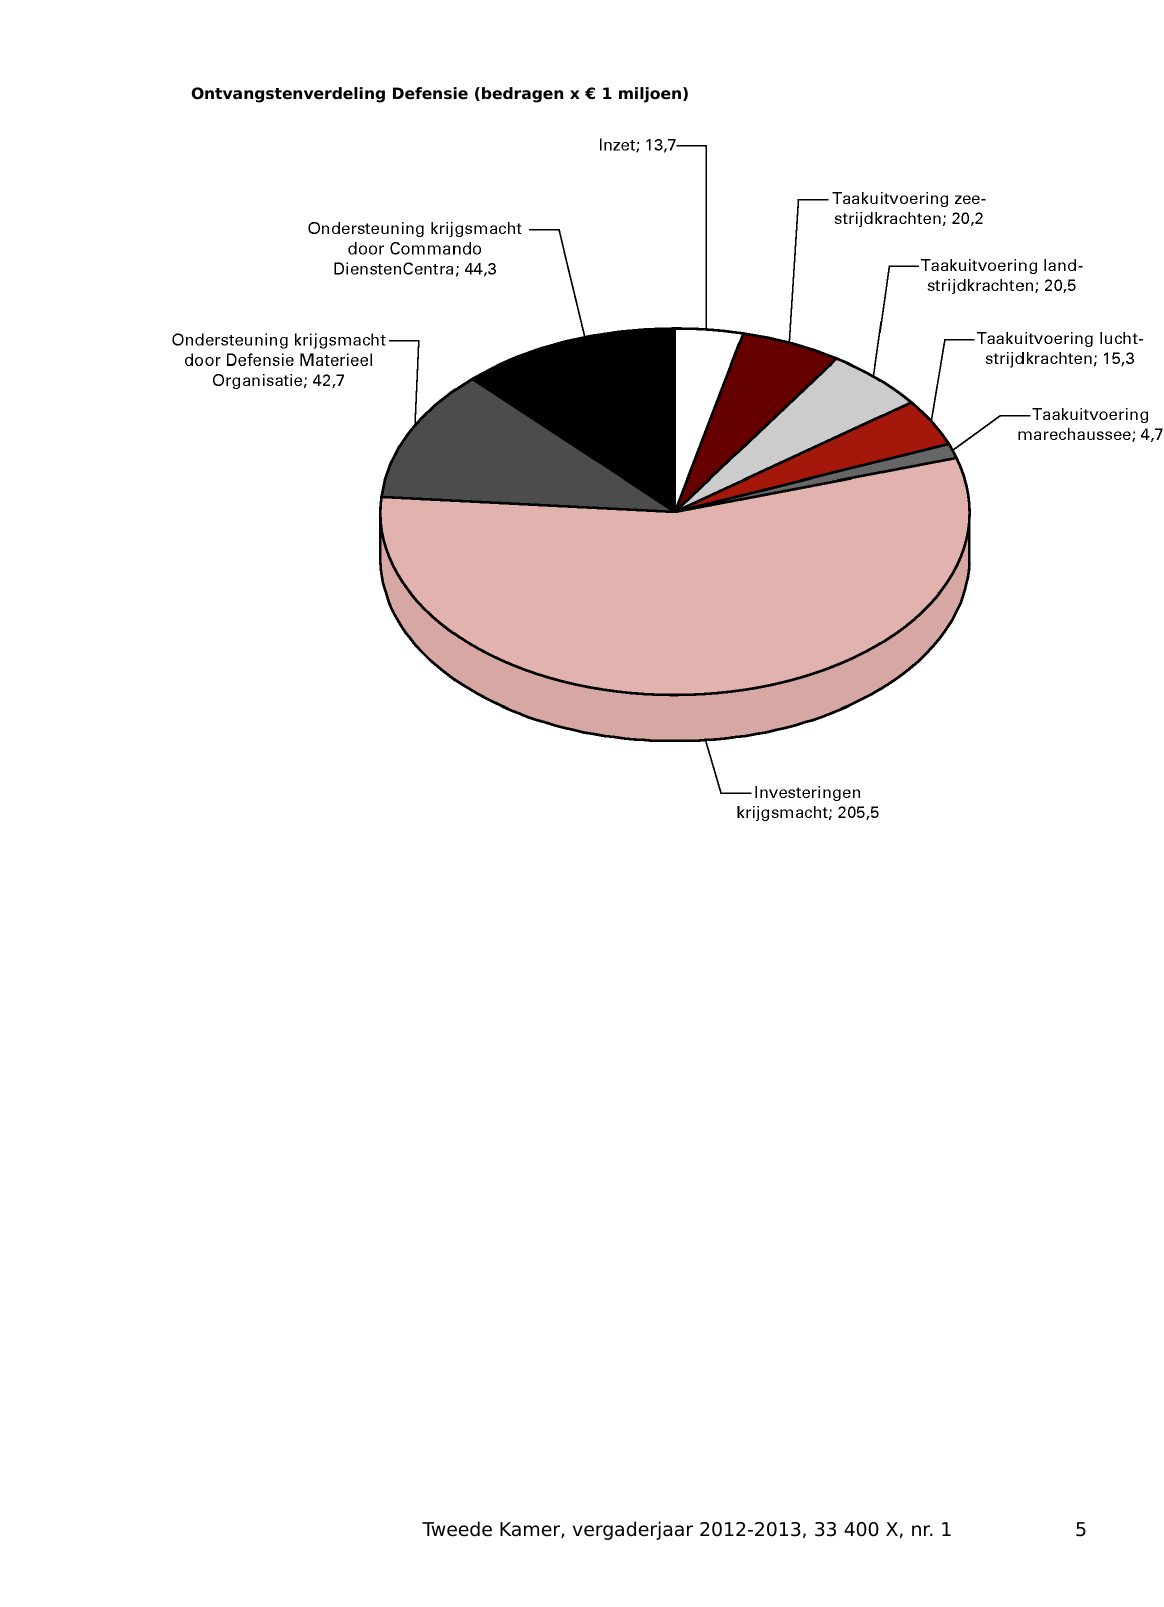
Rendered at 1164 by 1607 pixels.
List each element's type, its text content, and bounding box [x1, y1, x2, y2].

picture [171, 137, 1164, 822]
text Ontvangstenverdeling Defensie (bedragen x € 1 miljoen) [171, 85, 1163, 103]
